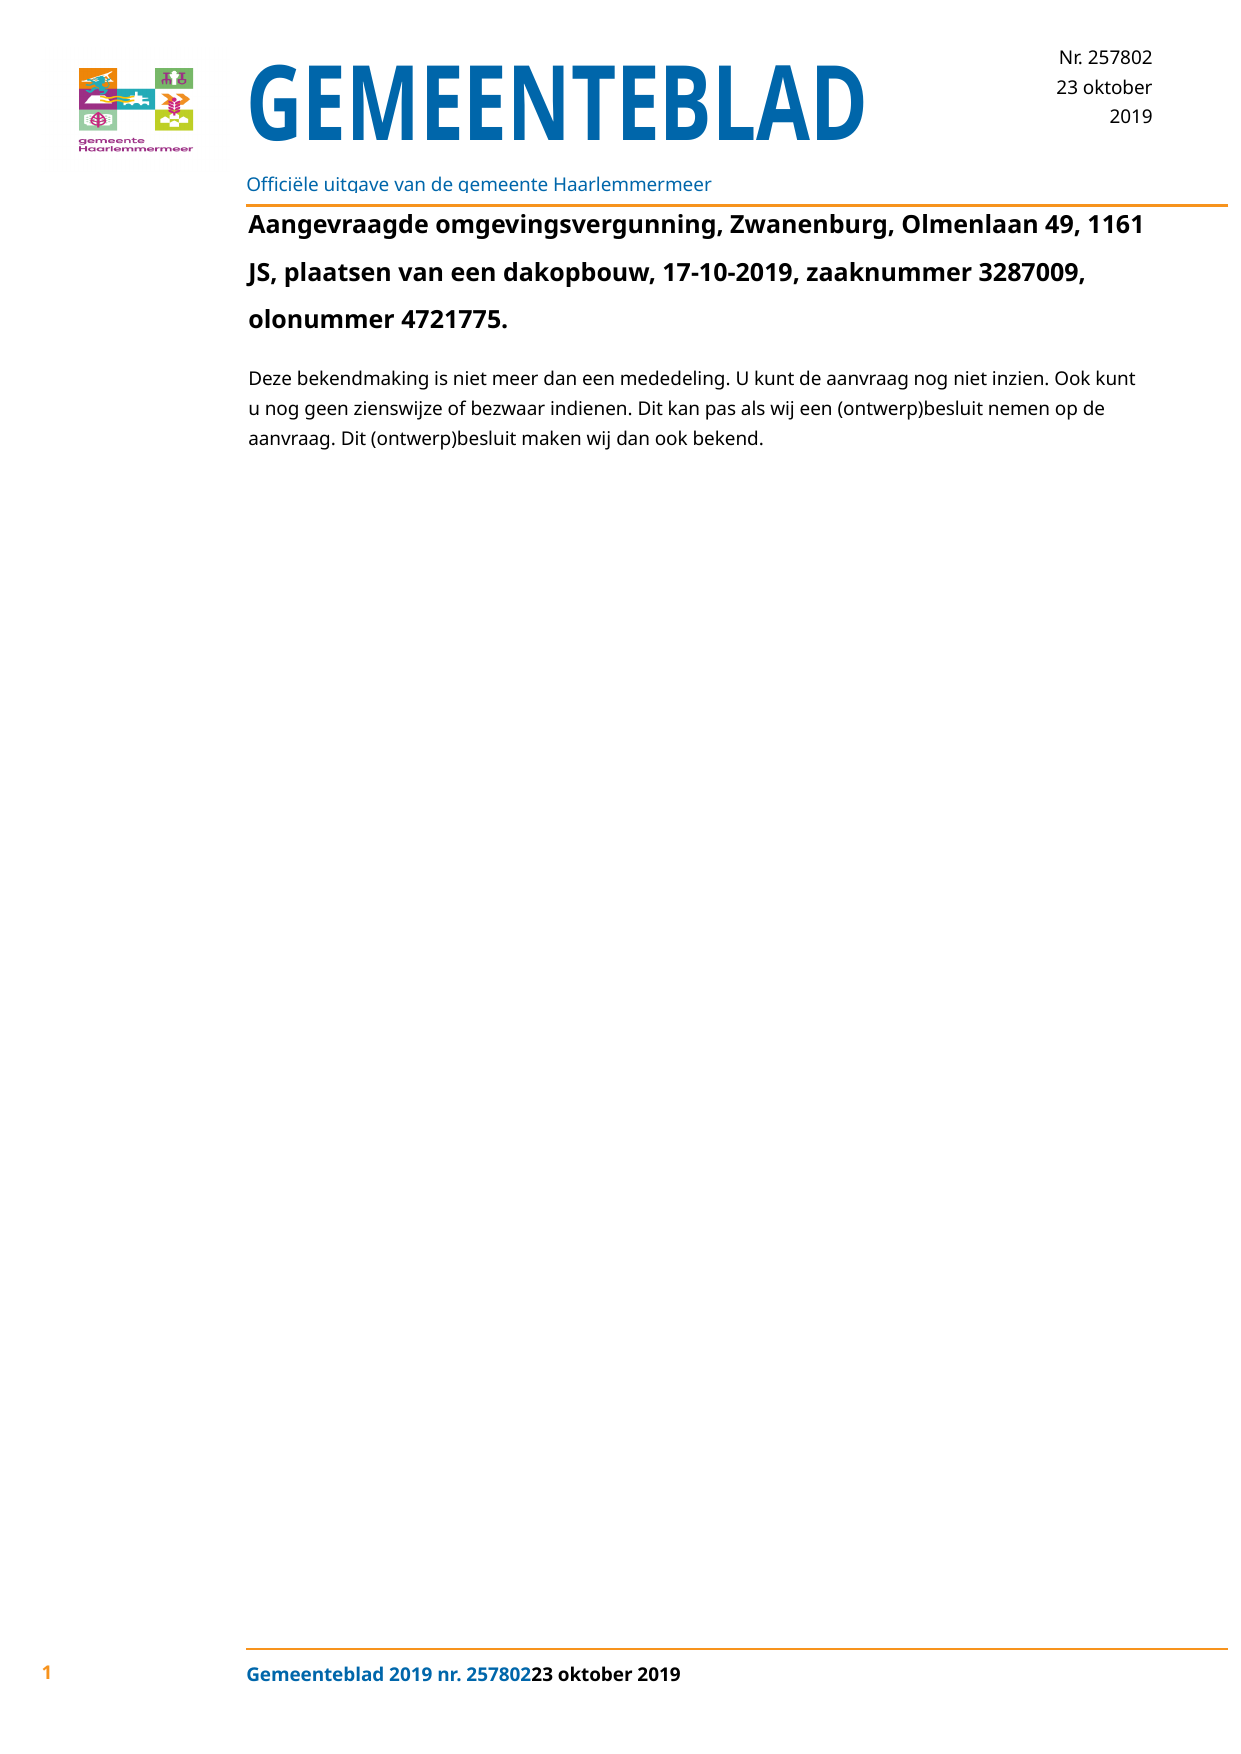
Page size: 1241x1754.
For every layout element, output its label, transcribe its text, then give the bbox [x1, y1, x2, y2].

text Deze bekendmaking is niet meer dan een mededeling. U kunt de aanvraag nog niet inzien. Ook kunt u nog geen zienswijze of bezwaar indienen. Dit kan pas als wij een (ontwerp)besluit nemen op de aanvraag. Dit (ontwerp)besluit maken wij dan ook bekend. [248, 366, 1152, 450]
text Aangevraagde omgevingsvergunning, Zwanenburg, Olmenlaan 49, 1161 JS, plaatsen van een dakopbouw, 17-10-2019, zaaknummer 3287009, olonummer 4721775. [248, 207, 1152, 336]
picture [41, 47, 231, 172]
